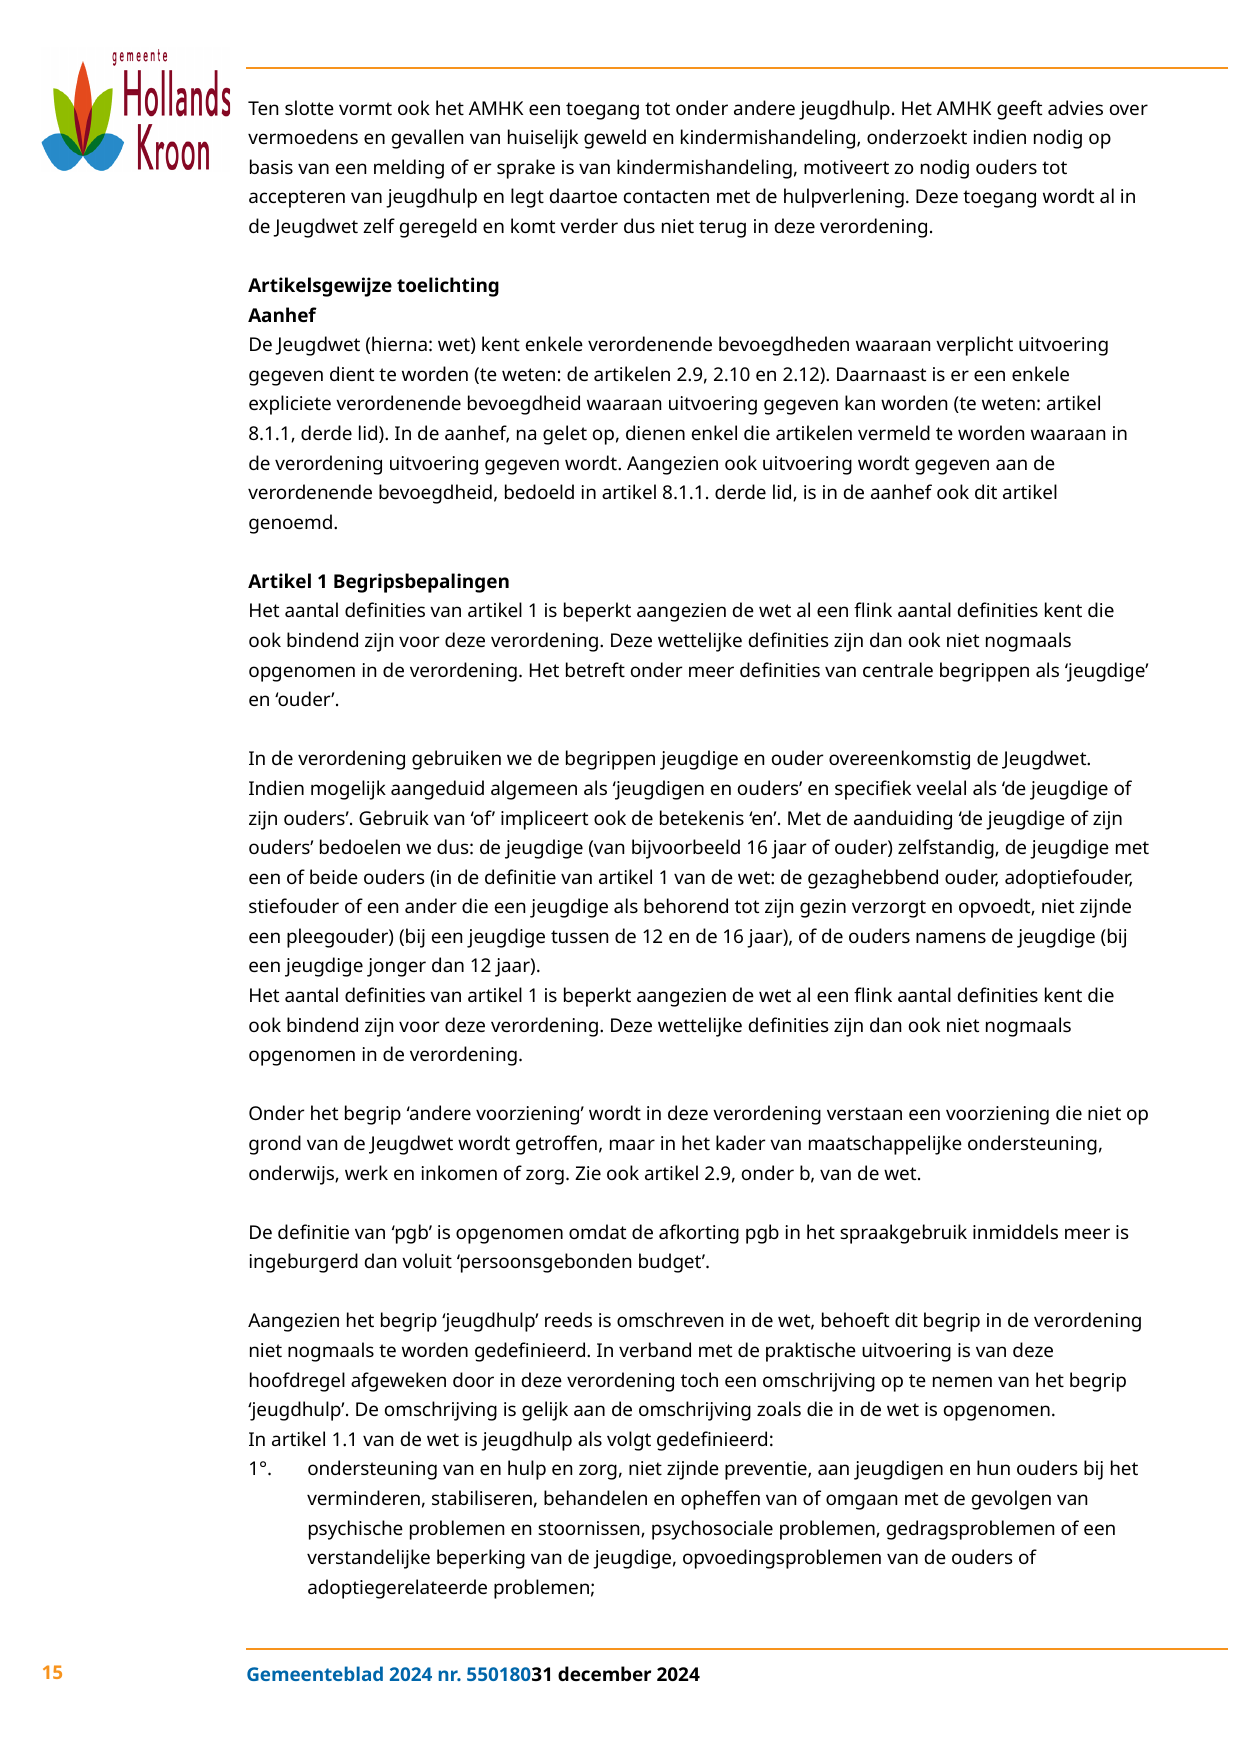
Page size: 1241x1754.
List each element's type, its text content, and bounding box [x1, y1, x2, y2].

text In artikel 1.1 van de wet is jeugdhulp als volgt gedefinieerd: [248, 1426, 1152, 1452]
text Aangezien het begrip ‘jeugdhulp’ reeds is omschreven in de wet, behoeft dit begrip in de verordening niet nogmaals te worden gedefinieerd. In verband met de praktische uitvoering is van deze hoofdregel afgeweken door in deze verordening toch een omschrijving op te nemen van het begrip ‘jeugdhulp’. De omschrijving is gelijk aan de omschrijving zoals die in de wet is opgenomen. [248, 1308, 1152, 1422]
text Het aantal definities van artikel 1 is beperkt aangezien de wet al een flink aantal definities kent die ook bindend zijn voor deze verordening. Deze wettelijke definities zijn dan ook niet nogmaals opgenomen in de verordening. [248, 982, 1152, 1067]
text Aanhef [248, 302, 1152, 328]
text Het aantal definities van artikel 1 is beperkt aangezien de wet al een flink aantal definities kent die ook bindend zijn voor deze verordening. Deze wettelijke definities zijn dan ook niet nogmaals opgenomen in de verordening. Het betreft onder meer definities van centrale begrippen als ‘jeugdige’ en ‘ouder’. [248, 598, 1152, 712]
text De definitie van ‘pgb’ is opgenomen omdat de afkorting pgb in het spraakgebruik inmiddels meer is ingeburgerd dan voluit ‘persoonsgebonden budget’. [248, 1219, 1152, 1274]
text Artikelsgewijze toelichting [248, 272, 1152, 298]
text In de verordening gebruiken we de begrippen jeugdige en ouder overeenkomstig de Jeugdwet. Indien mogelijk aangeduid algemeen als ‘jeugdigen en ouders’ en specifiek veelal als ‘de jeugdige of zijn ouders’. Gebruik van ‘of’ impliceert ook de betekenis ‘en’. Met de aanduiding ‘de jeugdige of zijn ouders’ bedoelen we dus: de jeugdige (van bijvoorbeeld 16 jaar of ouder) zelfstandig, de jeugdige met een of beide ouders (in de definitie van artikel 1 van de wet: de gezaghebbend ouder, adoptiefouder, stiefouder of een ander die een jeugdige als behorend tot zijn gezin verzorgt en opvoedt, niet zijnde een pleegouder) (bij een jeugdige tussen de 12 en de 16 jaar), of de ouders namens de jeugdige (bij een jeugdige jonger dan 12 jaar). [248, 746, 1152, 978]
picture [41, 47, 231, 172]
text Artikel 1 Begripsbepalingen [248, 568, 1152, 594]
list ondersteuning van en hulp en zorg, niet zijnde preventie, aan jeugdigen en hun ouders bij het verminderen, stabiliseren, behandelen en opheffen van of omgaan met de gevolgen van psychische problemen en stoornissen, psychosociale problemen, gedragsproblemen of een verstandelijke beperking van de jeugdige, opvoedingsproblemen van de ouders of adoptiegerelateerde problemen; [248, 1456, 1152, 1600]
text Ten slotte vormt ook het AMHK een toegang tot onder andere jeugdhulp. Het AMHK geeft advies over vermoedens en gevallen van huiselijk geweld en kindermishandeling, onderzoekt indien nodig op basis van een melding of er sprake is van kindermishandeling, motiveert zo nodig ouders tot accepteren van jeugdhulp en legt daartoe contacten met de hulpverlening. Deze toegang wordt al in de Jeugdwet zelf geregeld en komt verder dus niet terug in deze verordening. [248, 95, 1152, 239]
text Onder het begrip ‘andere voorziening’ wordt in deze verordening verstaan een voorziening die niet op grond van de Jeugdwet wordt getroffen, maar in het kader van maatschappelijke ondersteuning, onderwijs, werk en inkomen of zorg. Zie ook artikel 2.9, onder b, van de wet. [248, 1101, 1152, 1186]
text De Jeugdwet (hierna: wet) kent enkele verordenende bevoegdheden waaraan verplicht uitvoering gegeven dient te worden (te weten: de artikelen 2.9, 2.10 en 2.12). Daarnaast is er een enkele expliciete verordenende bevoegdheid waaraan uitvoering gegeven kan worden (te weten: artikel 8.1.1, derde lid). In de aanhef, na gelet op, dienen enkel die artikelen vermeld te worden waaraan in de verordening uitvoering gegeven wordt. Aangezien ook uitvoering wordt gegeven aan de verordenende bevoegdheid, bedoeld in artikel 8.1.1. derde lid, is in de aanhef ook dit artikel genoemd. [248, 331, 1152, 535]
